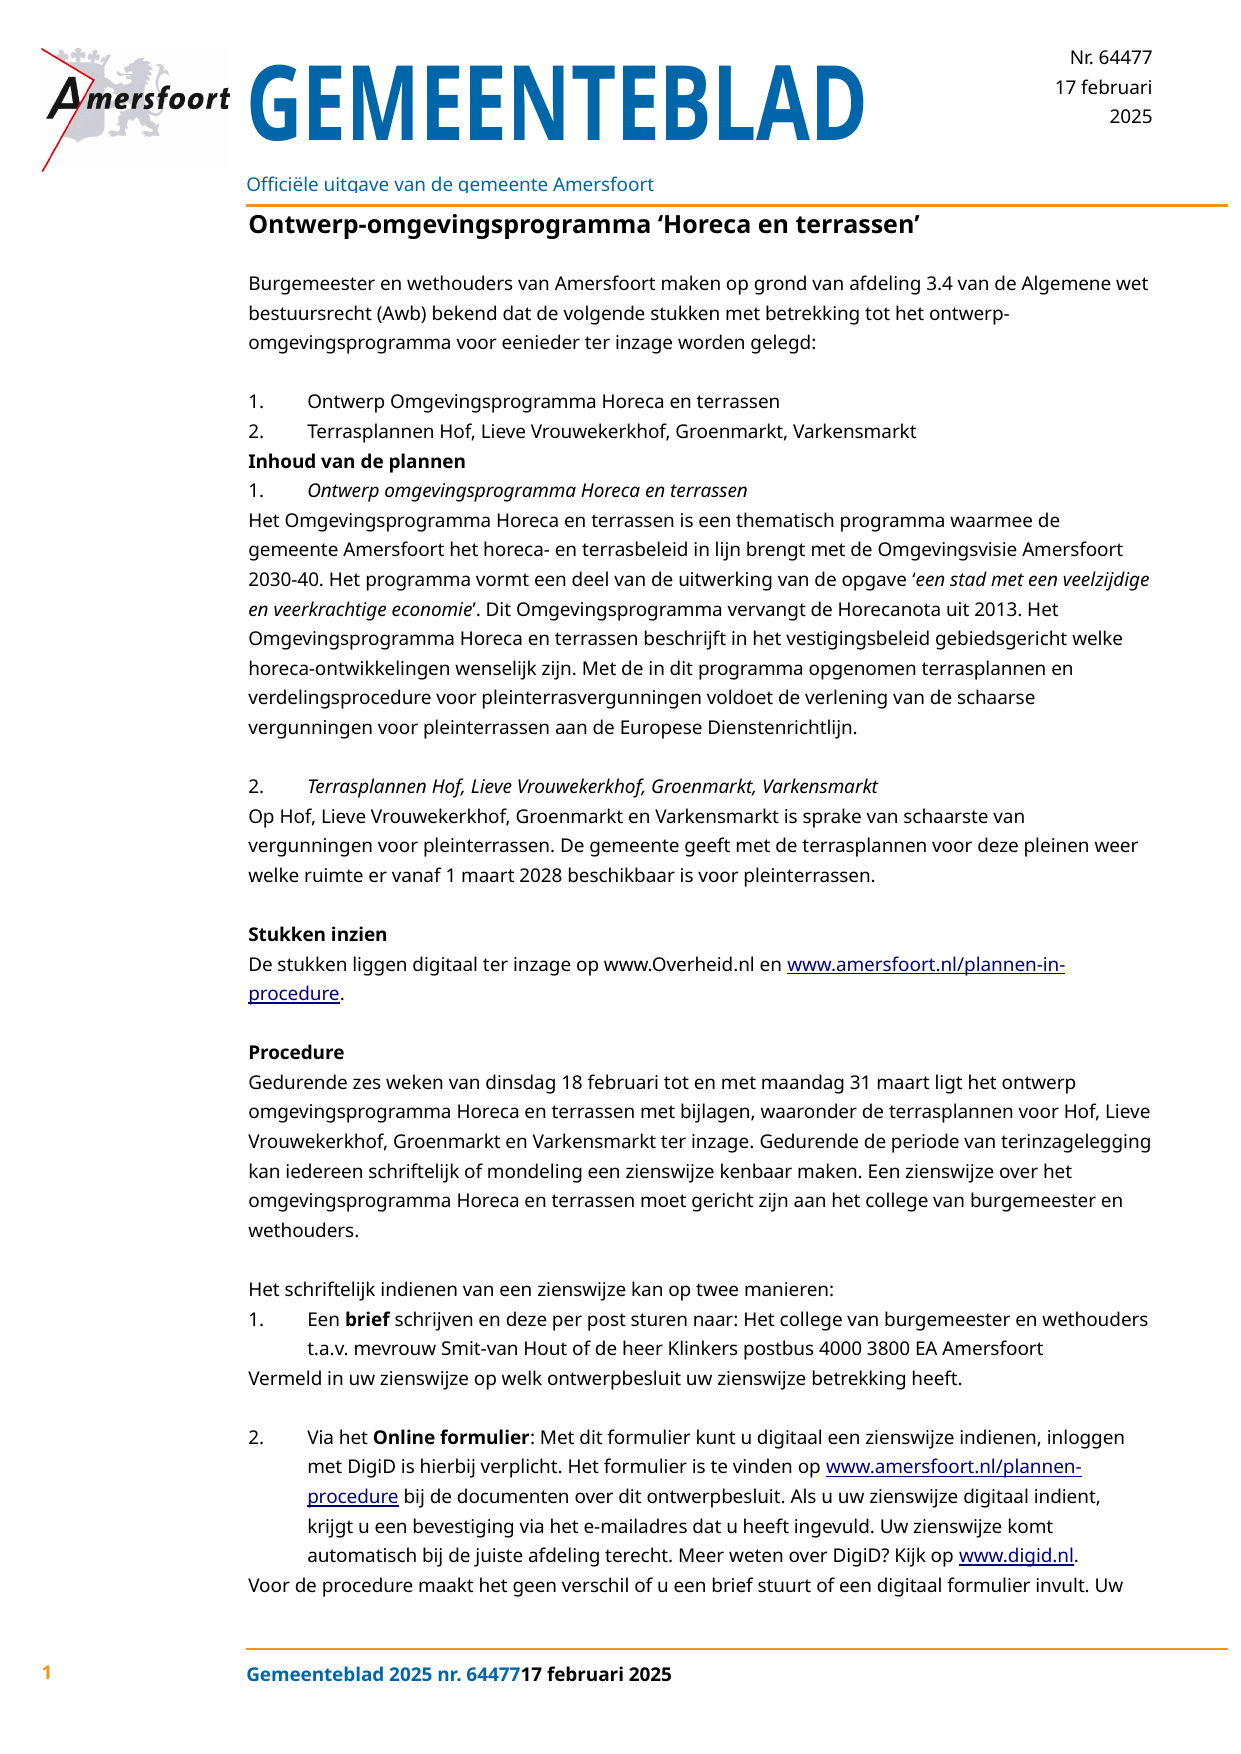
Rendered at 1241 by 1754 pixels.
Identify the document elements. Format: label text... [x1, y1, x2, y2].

list Ontwerp omgevingsprogramma Horeca en terrassen [248, 477, 1152, 503]
text Gedurende zes weken van dinsdag 18 februari tot en met maandag 31 maart ligt het ontwerp omgevingsprogramma Horeca en terrassen met bijlagen, waaronder de terrasplannen voor Hof, Lieve Vrouwekerkhof, Groenmarkt en Varkensmarkt ter inzage. Gedurende de periode van terinzagelegging kan iedereen schriftelijk of mondeling een zienswijze kenbaar maken. Een zienswijze over het omgevingsprogramma Horeca en terrassen moet gericht zijn aan het college van burgemeester en wethouders. [248, 1069, 1152, 1243]
text Voor de procedure maakt het geen verschil of u een brief stuurt of een digitaal formulier invult. Uw [248, 1572, 1152, 1598]
text Inhoud van de plannen [248, 448, 1152, 473]
text Ontwerp-omgevingsprogramma ‘Horeca en terrassen’ [248, 207, 1152, 241]
text Procedure [248, 1039, 1152, 1065]
text Het Omgevingsprogramma Horeca en terrassen is een thematisch programma waarmee de gemeente Amersfoort het horeca- en terrasbeleid in lijn brengt met de Omgevingsvisie Amersfoort 2030-40. Het programma vormt een deel van de uitwerking van de opgave ‘een stad met een veelzijdige en veerkrachtige economie’. Dit Omgevingsprogramma vervangt de Horecanota uit 2013. Het Omgevingsprogramma Horeca en terrassen beschrijft in het vestigingsbeleid gebiedsgericht welke horeca-ontwikkelingen wenselijk zijn. Met de in dit programma opgenomen terrasplannen en verdelingsprocedure voor pleinterrasvergunningen voldoet de verlening van de schaarse vergunningen voor pleinterrassen aan de Europese Dienstenrichtlijn. [248, 507, 1152, 740]
text Het schriftelijk indienen van een zienswijze kan op twee manieren: [248, 1276, 1152, 1302]
list Een brief schrijven en deze per post sturen naar: Het college van burgemeester en wethouders t.a.v. mevrouw Smit-van Hout of de heer Klinkers postbus 4000 3800 EA Amersfoort [248, 1306, 1152, 1361]
text Op Hof, Lieve Vrouwekerkhof, Groenmarkt en Varkensmarkt is sprake van schaarste van vergunningen voor pleinterrassen. De gemeente geeft met de terrasplannen voor deze pleinen weer welke ruimte er vanaf 1 maart 2028 beschikbaar is voor pleinterrassen. [248, 803, 1152, 888]
text Burgemeester en wethouders van Amersfoort maken op grond van afdeling 3.4 van de Algemene wet bestuursrecht (Awb) bekend dat de volgende stukken met betrekking tot het ontwerp-omgevingsprogramma voor eenieder ter inzage worden gelegd: [248, 270, 1152, 355]
list Via het Online formulier: Met dit formulier kunt u digitaal een zienswijze indienen, inloggen met DigiD is hierbij verplicht. Het formulier is te vinden op www.amersfoort.nl/plannen-procedure bij de documenten over dit ontwerpbesluit. Als u uw zienswijze digitaal indient, krijgt u een bevestiging via het e-mailadres dat u heeft ingevuld. Uw zienswijze komt automatisch bij de juiste afdeling terecht. Meer weten over DigiD? Kijk op www.digid.nl. [248, 1424, 1152, 1568]
list Terrasplannen Hof, Lieve Vrouwekerkhof, Groenmarkt, Varkensmarkt [248, 418, 1152, 444]
list Terrasplannen Hof, Lieve Vrouwekerkhof, Groenmarkt, Varkensmarkt [248, 773, 1152, 799]
text De stukken liggen digitaal ter inzage op www.Overheid.nl en www.amersfoort.nl/plannen-in-procedure. [248, 951, 1152, 1006]
text Vermeld in uw zienswijze op welk ontwerpbesluit uw zienswijze betrekking heeft. [248, 1365, 1152, 1391]
text Stukken inzien [248, 921, 1152, 947]
picture [41, 47, 231, 172]
list Ontwerp Omgevingsprogramma Horeca en terrassen [248, 389, 1152, 414]
